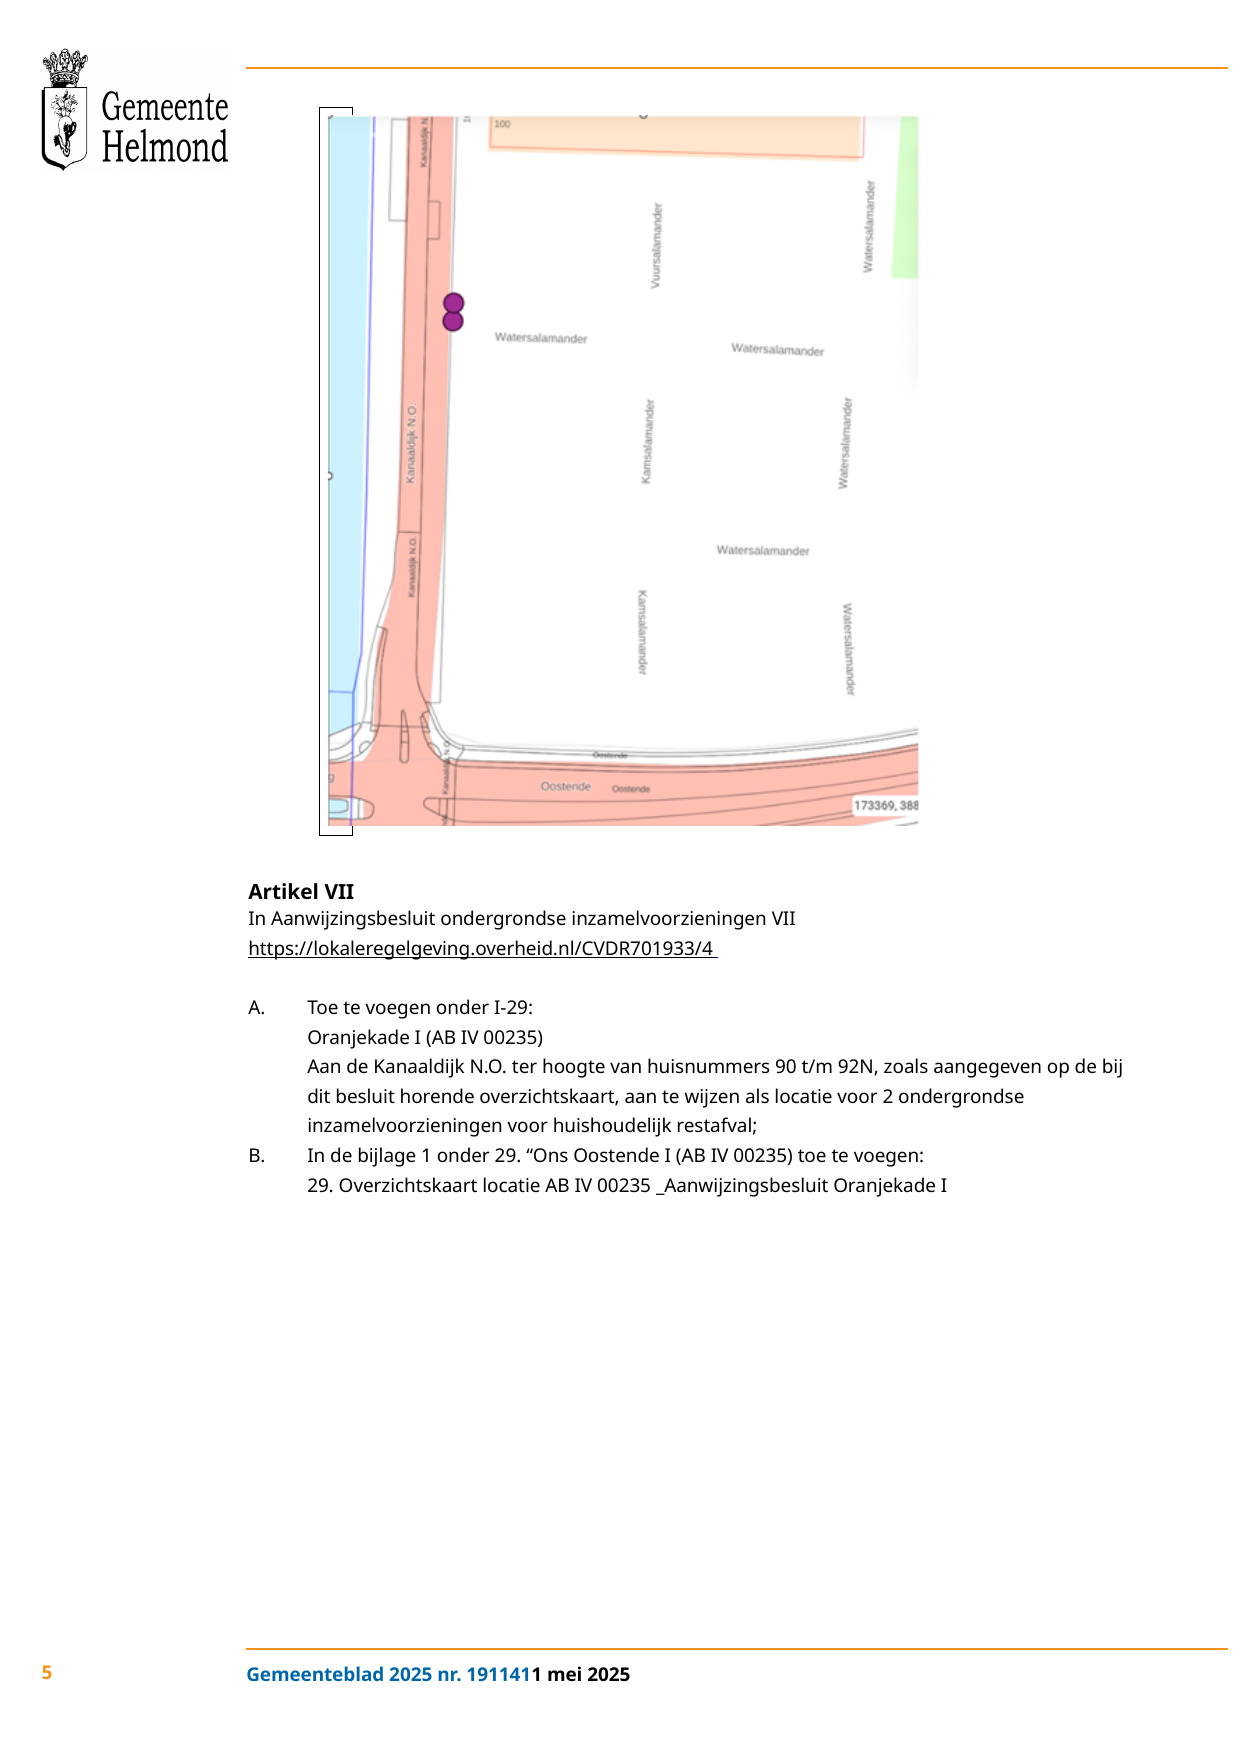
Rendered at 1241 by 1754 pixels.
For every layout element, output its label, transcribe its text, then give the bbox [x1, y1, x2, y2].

list Aan de Kanaaldijk N.O. ter hoogte van huisnummers 90 t/m 92N, zoals aangegeven op de bij dit besluit horende overzichtskaart, aan te wijzen als locatie voor 2 ondergrondse inzamelvoorzieningen voor huishoudelijk restafval; [248, 1053, 1152, 1138]
list Oranjekade I (AB IV 00235) [248, 1024, 1152, 1050]
text In Aanwijzingsbesluit ondergrondse inzamelvoorzieningen VII [248, 906, 1152, 931]
text Artikel VII [248, 877, 1152, 906]
picture [327, 115, 919, 826]
list Toe te voegen onder I-29: [248, 994, 1152, 1020]
text https://lokaleregelgeving.overheid.nl/CVDR701933/4 [248, 935, 1152, 961]
picture [41, 47, 231, 172]
list 29. Overzichtskaart locatie AB IV 00235 _Aanwijzingsbesluit Oranjekade I [248, 1172, 1152, 1198]
list In de bijlage 1 onder 29. “Ons Oostende I (AB IV 00235) toe te voegen: [248, 1142, 1152, 1168]
